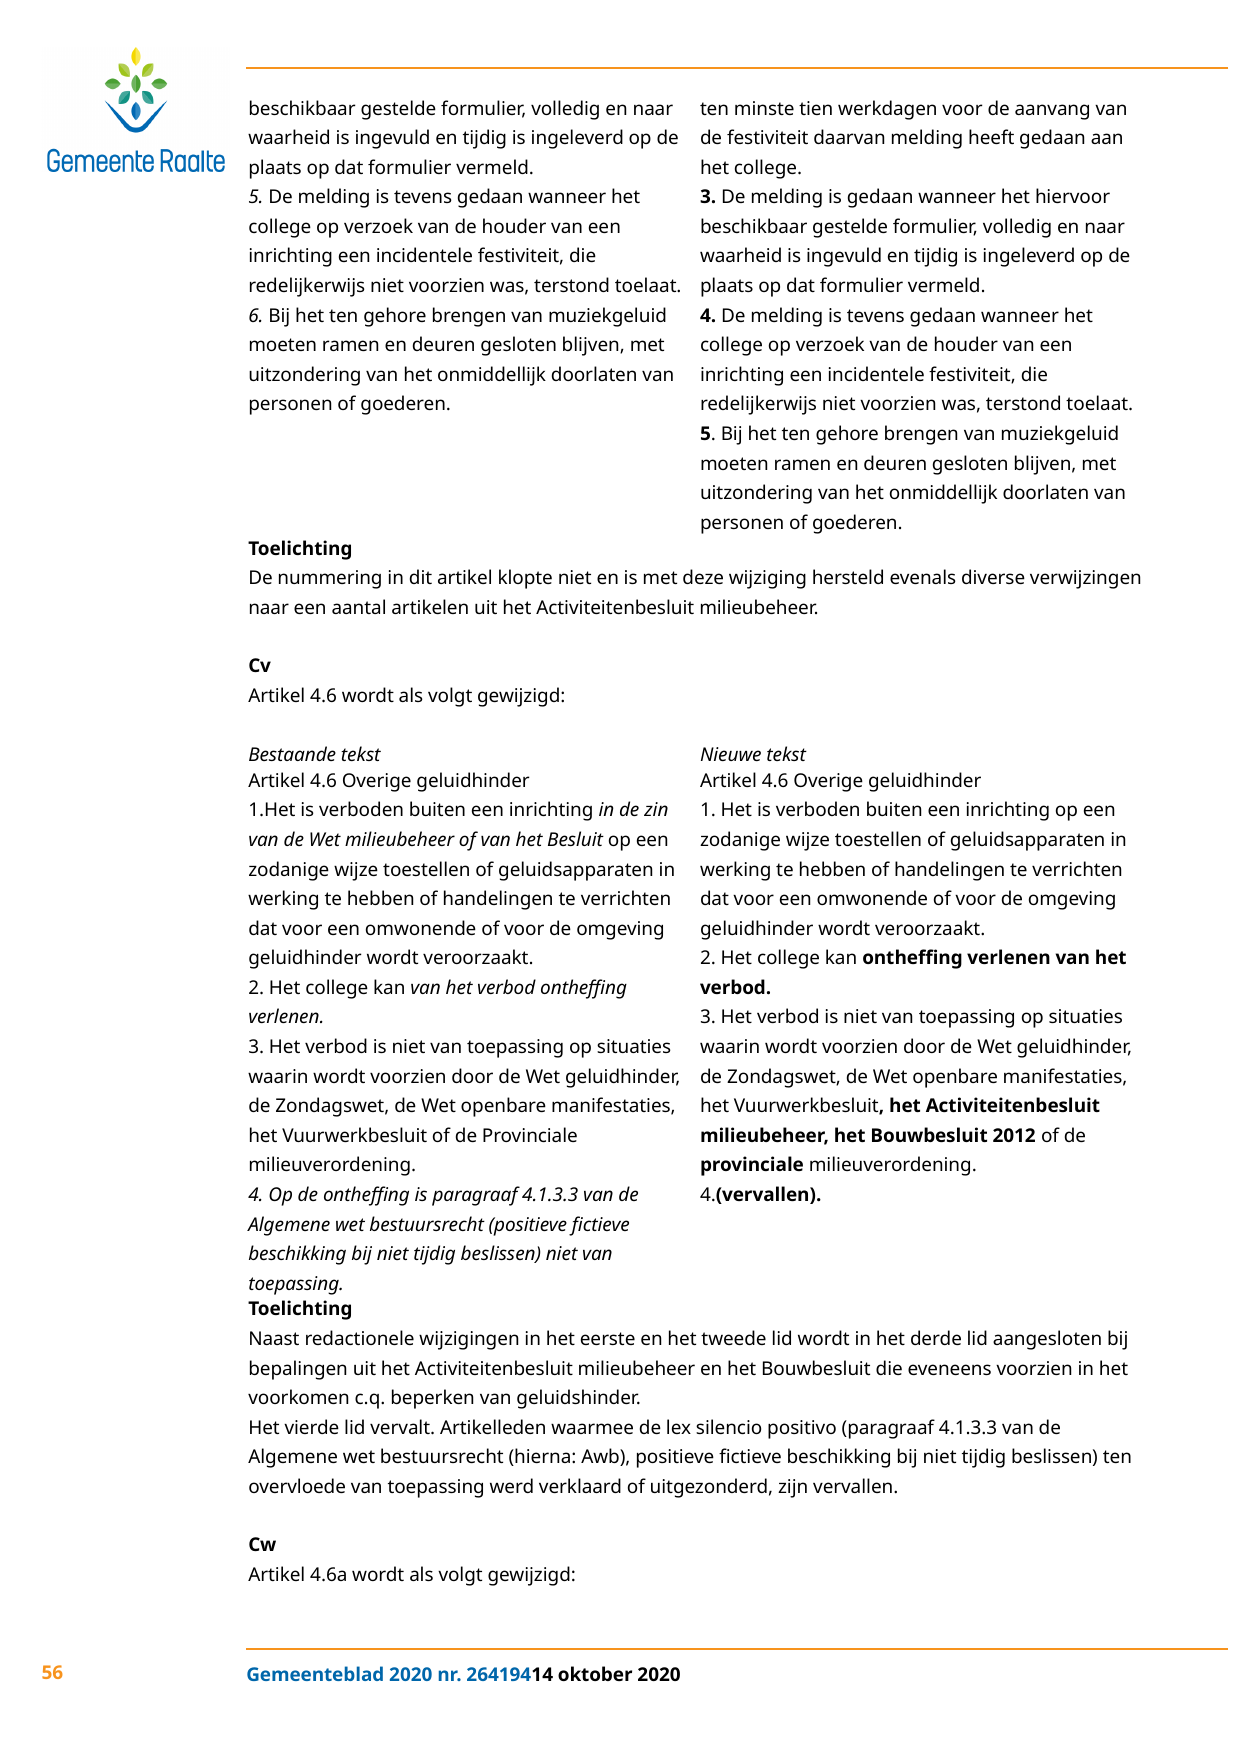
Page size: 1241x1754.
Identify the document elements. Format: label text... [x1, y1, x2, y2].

text Artikel 4.6a wordt als volgt gewijzigd: [248, 1561, 1152, 1587]
text Cv [248, 652, 1152, 678]
text Artikel 4.6 wordt als volgt gewijzigd: [248, 682, 1152, 708]
table_cell beschikbaar gestelde formulier, volledig en naar waarheid is ingevuld en tijdig is ingeleverd op de plaats op dat formulier vermeld. 5. De melding is tevens gedaan wanneer het college op verzoek van de houder van een inrichting een incidentele festiviteit, die redelijkerwijs niet voorzien was, terstond toelaat. 6. Bij het ten gehore brengen van muziekgeluid moeten ramen en deuren gesloten blijven, met uitzondering van het onmiddellijk doorlaten van personen of goederen. [248, 95, 700, 535]
table_cell Artikel 4.6 Overige geluidhinder 1. Het is verboden buiten een inrichting op een zodanige wijze toestellen of geluidsapparaten in werking te hebben of handelingen te verrichten dat voor een omwonende of voor de omgeving geluidhinder wordt veroorzaakt. 2. Het college kan ontheffing verlenen van het verbod. 3. Het verbod is niet van toepassing op situaties waarin wordt voorzien door de Wet geluidhinder, de Zondagswet, de Wet openbare manifestaties, het Vuurwerkbesluit, het Activiteitenbesluit milieubeheer, het Bouwbesluit 2012 of de provinciale milieuverordening. 4.(vervallen). [700, 767, 1152, 1296]
table_header Nieuwe tekst [700, 741, 1152, 767]
table_cell ten minste tien werkdagen voor de aanvang van de festiviteit daarvan melding heeft gedaan aan het college. 3. De melding is gedaan wanneer het hiervoor beschikbaar gestelde formulier, volledig en naar waarheid is ingevuld en tijdig is ingeleverd op de plaats op dat formulier vermeld. 4. De melding is tevens gedaan wanneer het college op verzoek van de houder van een inrichting een incidentele festiviteit, die redelijkerwijs niet voorzien was, terstond toelaat. 5. Bij het ten gehore brengen van muziekgeluid moeten ramen en deuren gesloten blijven, met uitzondering van het onmiddellijk doorlaten van personen of goederen. [700, 95, 1152, 535]
table_cell Artikel 4.6 Overige geluidhinder 1.Het is verboden buiten een inrichting in de zin van de Wet milieubeheer of van het Besluit op een zodanige wijze toestellen of geluidsapparaten in werking te hebben of handelingen te verrichten dat voor een omwonende of voor de omgeving geluidhinder wordt veroorzaakt. 2. Het college kan van het verbod ontheffing verlenen. 3. Het verbod is niet van toepassing op situaties waarin wordt voorzien door de Wet geluidhinder, de Zondagswet, de Wet openbare manifestaties, het Vuurwerkbesluit of de Provinciale milieuverordening. 4. Op de ontheffing is paragraaf 4.1.3.3 van de Algemene wet bestuursrecht (positieve fictieve beschikking bij niet tijdig beslissen) niet van toepassing. [248, 767, 700, 1296]
table_cell Toelichting De nummering in dit artikel klopte niet en is met deze wijziging hersteld evenals diverse verwijzingen naar een aantal artikelen uit het Activiteitenbesluit milieubeheer. [248, 535, 1152, 619]
text Cw [248, 1532, 1152, 1557]
table_cell Toelichting Naast redactionele wijzigingen in het eerste en het tweede lid wordt in het derde lid aangesloten bij bepalingen uit het Activiteitenbesluit milieubeheer en het Bouwbesluit die eveneens voorzien in het voorkomen c.q. beperken van geluidshinder. Het vierde lid vervalt. Artikelleden waarmee de lex silencio positivo (paragraaf 4.1.3.3 van de Algemene wet bestuursrecht (hierna: Awb), positieve fictieve beschikking bij niet tijdig beslissen) ten overvloede van toepassing werd verklaard of uitgezonderd, zijn vervallen. [248, 1296, 1152, 1499]
table_header Bestaande tekst [248, 741, 700, 767]
picture [41, 47, 231, 172]
